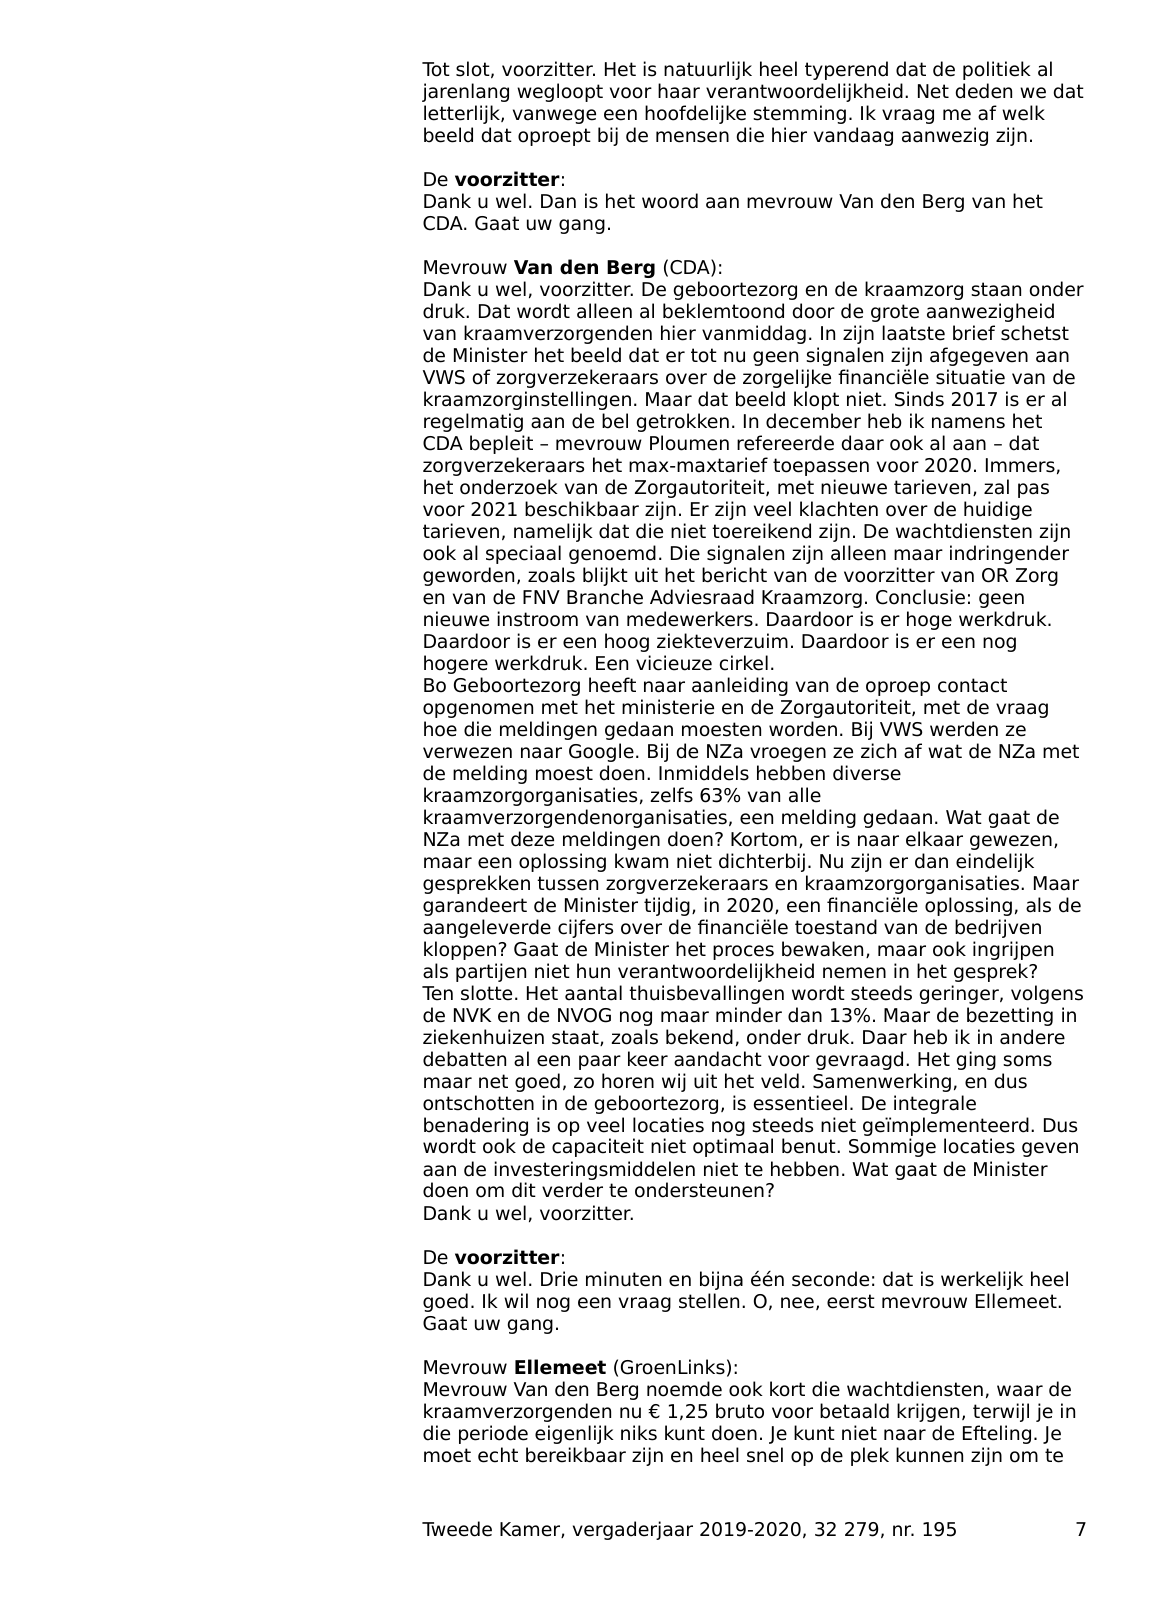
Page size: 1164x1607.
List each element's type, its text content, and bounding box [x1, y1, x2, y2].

text Mevrouw Van den Berg (CDA): [422, 257, 1087, 279]
text De voorzitter: [422, 169, 1087, 191]
text Tot slot, voorzitter. Het is natuurlijk heel typerend dat de politiek al jarenlang wegloopt voor haar verantwoordelijkheid. Net deden we dat letterlijk, vanwege een hoofdelijke stemming. Ik vraag me af welk beeld dat oproept bij de mensen die hier vandaag aanwezig zijn. [422, 59, 1087, 147]
text Dank u wel. Drie minuten en bijna één seconde: dat is werkelijk heel goed. Ik wil nog een vraag stellen. O, nee, eerst mevrouw Ellemeet. Gaat uw gang. [422, 1268, 1087, 1334]
text Ten slotte. Het aantal thuisbevallingen wordt steeds geringer, volgens de NVK en de NVOG nog maar minder dan 13%. Maar de bezetting in ziekenhuizen staat, zoals bekend, onder druk. Daar heb ik in andere debatten al een paar keer aandacht voor gevraagd. Het ging soms maar net goed, zo horen wij uit het veld. Samenwerking, en dus ontschotten in de geboortezorg, is essentieel. De integrale benadering is op veel locaties nog steeds niet geïmplementeerd. Dus wordt ook de capaciteit niet optimaal benut. Sommige locaties geven aan de investeringsmiddelen niet te hebben. Wat gaat de Minister doen om dit verder te ondersteunen? [422, 983, 1087, 1202]
text Dank u wel, voorzitter. [422, 1202, 1087, 1224]
text Bo Geboortezorg heeft naar aanleiding van de oproep contact opgenomen met het ministerie en de Zorgautoriteit, met de vraag hoe die meldingen gedaan moesten worden. Bij VWS werden ze verwezen naar Google. Bij de NZa vroegen ze zich af wat de NZa met de melding moest doen. Inmiddels hebben diverse kraamzorgorganisaties, zelfs 63% van alle kraamverzorgendenorganisaties, een melding gedaan. Wat gaat de NZa met deze meldingen doen? Kortom, er is naar elkaar gewezen, maar een oplossing kwam niet dichterbij. Nu zijn er dan eindelijk gesprekken tussen zorgverzekeraars en kraamzorgorganisaties. Maar garandeert de Minister tijdig, in 2020, een financiële oplossing, als de aangeleverde cijfers over de financiële toestand van de bedrijven kloppen? Gaat de Minister het proces bewaken, maar ook ingrijpen als partijen niet hun verantwoordelijkheid nemen in het gesprek? [422, 675, 1087, 983]
text Dank u wel. Dan is het woord aan mevrouw Van den Berg van het CDA. Gaat uw gang. [422, 191, 1087, 235]
text Mevrouw Ellemeet (GroenLinks): [422, 1357, 1087, 1379]
text Dank u wel, voorzitter. De geboortezorg en de kraamzorg staan onder druk. Dat wordt alleen al beklemtoond door de grote aanwezigheid van kraamverzorgenden hier vanmiddag. In zijn laatste brief schetst de Minister het beeld dat er tot nu geen signalen zijn afgegeven aan VWS of zorgverzekeraars over de zorgelijke financiële situatie van de kraamzorginstellingen. Maar dat beeld klopt niet. Sinds 2017 is er al regelmatig aan de bel getrokken. In december heb ik namens het CDA bepleit – mevrouw Ploumen refereerde daar ook al aan – dat zorgverzekeraars het max-maxtarief toepassen voor 2020. Immers, het onderzoek van de Zorgautoriteit, met nieuwe tarieven, zal pas voor 2021 beschikbaar zijn. Er zijn veel klachten over de huidige tarieven, namelijk dat die niet toereikend zijn. De wachtdiensten zijn ook al speciaal genoemd. Die signalen zijn alleen maar indringender geworden, zoals blijkt uit het bericht van de voorzitter van OR Zorg en van de FNV Branche Adviesraad Kraamzorg. Conclusie: geen nieuwe instroom van medewerkers. Daardoor is er hoge werkdruk. Daardoor is er een hoog ziekteverzuim. Daardoor is er een nog hogere werkdruk. Een vicieuze cirkel. [422, 279, 1087, 675]
text De voorzitter: [422, 1247, 1087, 1268]
text Mevrouw Van den Berg noemde ook kort die wachtdiensten, waar de kraamverzorgenden nu € 1,25 bruto voor betaald krijgen, terwijl je in die periode eigenlijk niks kunt doen. Je kunt niet naar de Efteling. Je moet echt bereikbaar zijn en heel snel op de plek kunnen zijn om te [422, 1379, 1087, 1467]
